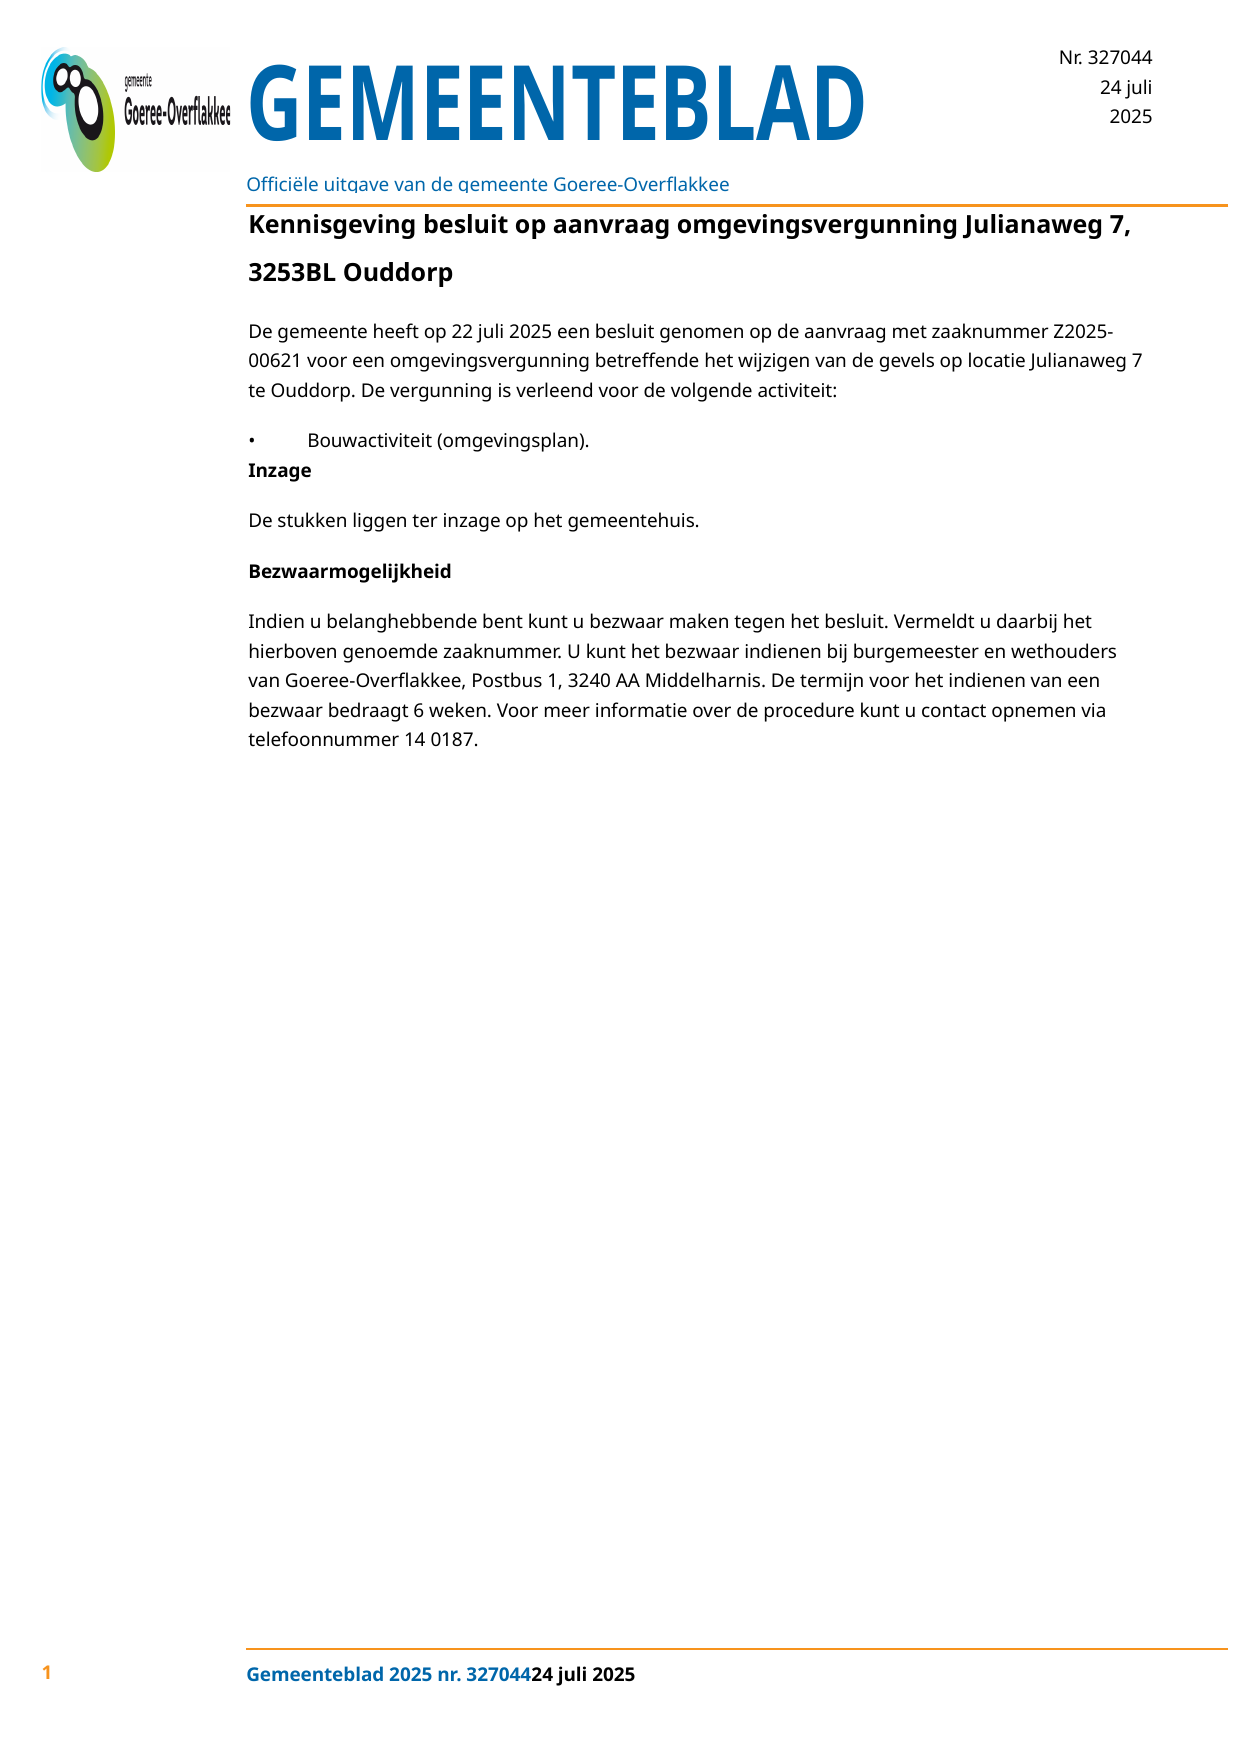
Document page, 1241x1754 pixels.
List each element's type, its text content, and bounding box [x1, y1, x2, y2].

picture [41, 47, 231, 172]
text De stukken liggen ter inzage op het gemeentehuis. [248, 507, 1152, 533]
text Indien u belanghebbende bent kunt u bezwaar maken tegen het besluit. Vermeldt u daarbij het hierboven genoemde zaaknummer. U kunt het bezwaar indienen bij burgemeester en wethouders van Goeree-Overflakkee, Postbus 1, 3240 AA Middelharnis. De termijn voor het indienen van een bezwaar bedraagt 6 weken. Voor meer informatie over de procedure kunt u contact opnemen via telefoonnummer 14 0187. [248, 608, 1152, 752]
text De gemeente heeft op 22 juli 2025 een besluit genomen op de aanvraag met zaaknummer Z2025-00621 voor een omgevingsvergunning betreffende het wijzigen van de gevels op locatie Julianaweg 7 te Ouddorp. De vergunning is verleend voor de volgende activiteit: [248, 318, 1152, 403]
text Inzage [248, 457, 1152, 483]
text Kennisgeving besluit op aanvraag omgevingsvergunning Julianaweg 7, 3253BL Ouddorp [248, 207, 1152, 288]
text Bezwaarmogelijkheid [248, 558, 1152, 584]
list Bouwactiviteit (omgevingsplan). [248, 427, 1152, 453]
